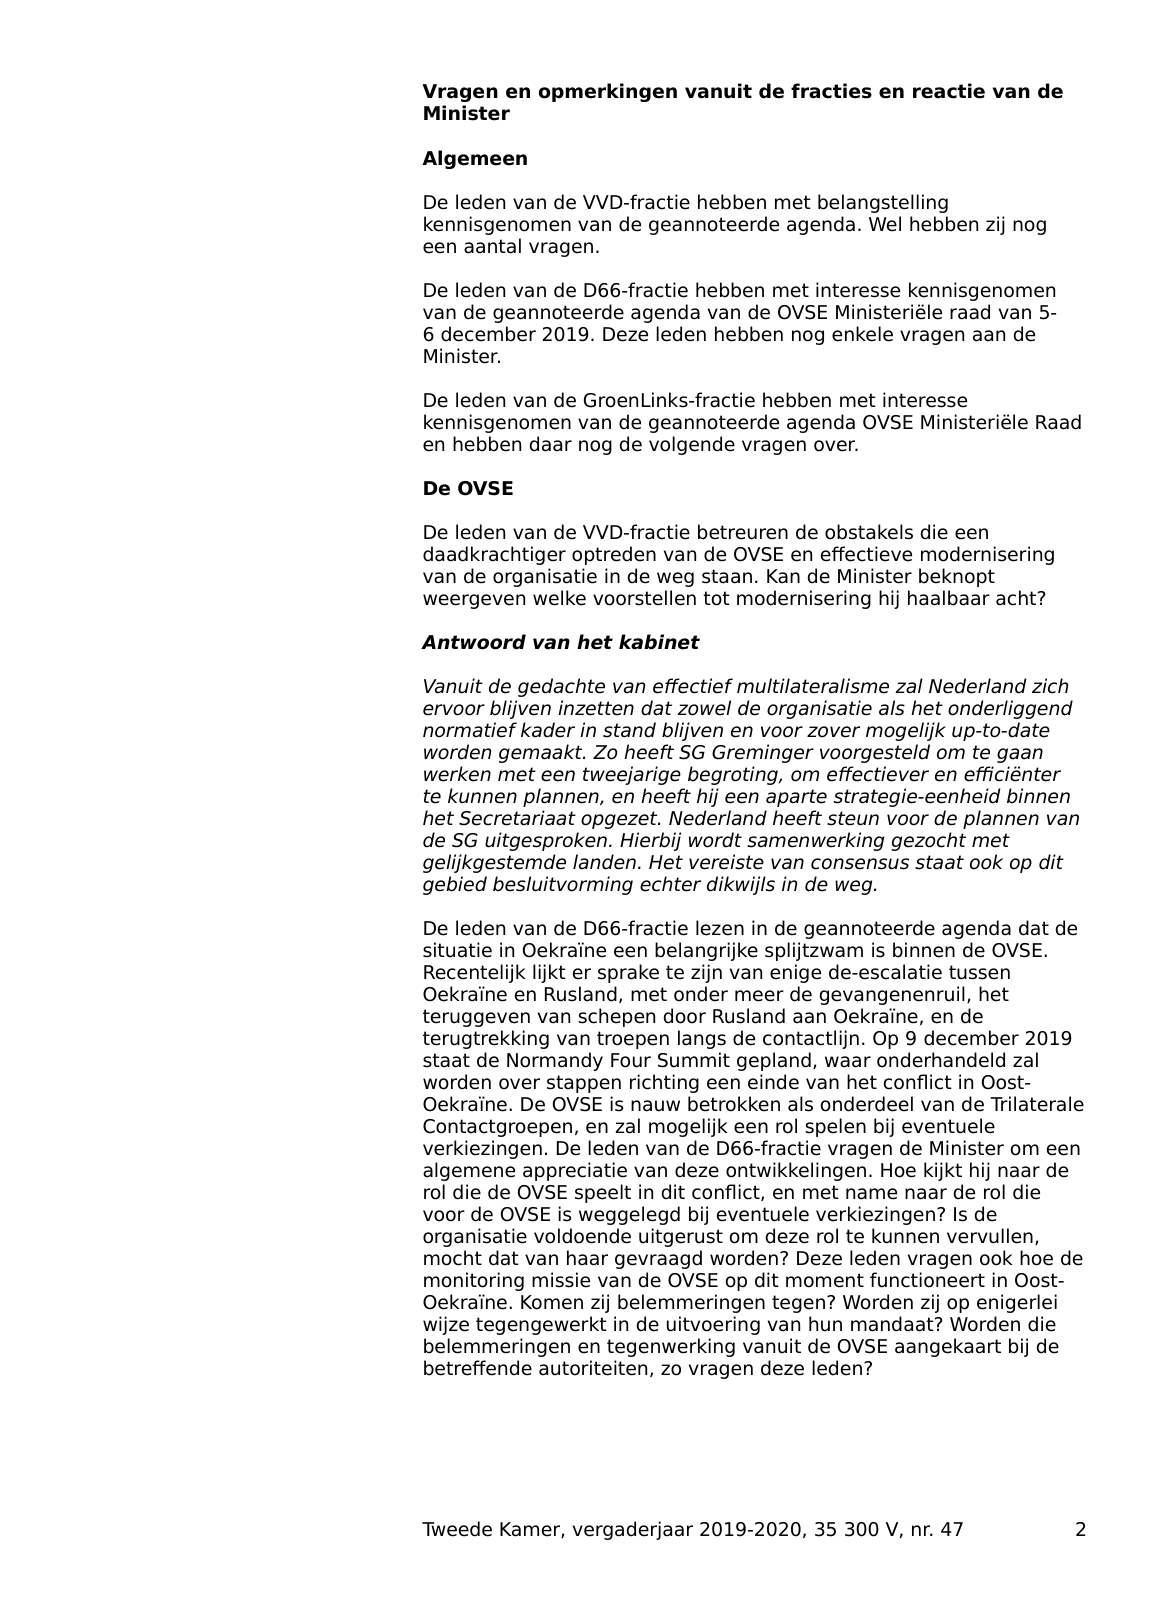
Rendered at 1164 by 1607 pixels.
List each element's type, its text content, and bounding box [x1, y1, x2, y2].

text De leden van de VVD-fractie betreuren de obstakels die een daadkrachtiger optreden van de OVSE en effectieve modernisering van de organisatie in de weg staan. Kan de Minister beknopt weergeven welke voorstellen tot modernisering hij haalbaar acht? [422, 522, 1087, 610]
text De leden van de D66-fractie hebben met interesse kennisgenomen van de geannoteerde agenda van de OVSE Ministeriële raad van 5-6 december 2019. Deze leden hebben nog enkele vragen aan de Minister. [422, 280, 1087, 368]
text De leden van de GroenLinks-fractie hebben met interesse kennisgenomen van de geannoteerde agenda OVSE Ministeriële Raad en hebben daar nog de volgende vragen over. [422, 390, 1087, 456]
text Vanuit de gedachte van effectief multilateralisme zal Nederland zich ervoor blijven inzetten dat zowel de organisatie als het onderliggend normatief kader in stand blijven en voor zover mogelijk up-to-date worden gemaakt. Zo heeft SG Greminger voorgesteld om te gaan werken met een tweejarige begroting, om effectiever en efficiënter te kunnen plannen, en heeft hij een aparte strategie-eenheid binnen het Secretariaat opgezet. Nederland heeft steun voor de plannen van de SG uitgesproken. Hierbij wordt samenwerking gezocht met gelijkgestemde landen. Het vereiste van consensus staat ook op dit gebied besluitvorming echter dikwijls in de weg. [422, 676, 1087, 896]
text De leden van de D66-fractie lezen in de geannoteerde agenda dat de situatie in Oekraïne een belangrijke splijtzwam is binnen de OVSE. Recentelijk lijkt er sprake te zijn van enige de-escalatie tussen Oekraïne en Rusland, met onder meer de gevangenenruil, het teruggeven van schepen door Rusland aan Oekraïne, en de terugtrekking van troepen langs de contactlijn. Op 9 december 2019 staat de Normandy Four Summit gepland, waar onderhandeld zal worden over stappen richting een einde van het conflict in Oost-Oekraïne. De OVSE is nauw betrokken als onderdeel van de Trilaterale Contactgroepen, en zal mogelijk een rol spelen bij eventuele verkiezingen. De leden van de D66-fractie vragen de Minister om een algemene appreciatie van deze ontwikkelingen. Hoe kijkt hij naar de rol die de OVSE speelt in dit conflict, en met name naar de rol die voor de OVSE is weggelegd bij eventuele verkiezingen? Is de organisatie voldoende uitgerust om deze rol te kunnen vervullen, mocht dat van haar gevraagd worden? Deze leden vragen ook hoe de monitoring missie van de OVSE op dit moment functioneert in Oost-Oekraïne. Komen zij belemmeringen tegen? Worden zij op enigerlei wijze tegengewerkt in de uitvoering van hun mandaat? Worden die belemmeringen en tegenwerking vanuit de OVSE aangekaart bij de betreffende autoriteiten, zo vragen deze leden? [422, 918, 1087, 1380]
text De leden van de VVD-fractie hebben met belangstelling kennisgenomen van de geannoteerde agenda. Wel hebben zij nog een aantal vragen. [422, 192, 1087, 257]
subtitle Antwoord van het kabinet [422, 632, 1087, 654]
subtitle Vragen en opmerkingen vanuit de fracties en reactie van de Minister [422, 81, 1087, 125]
subtitle Algemeen [422, 147, 1087, 169]
subtitle De OVSE [422, 478, 1087, 500]
